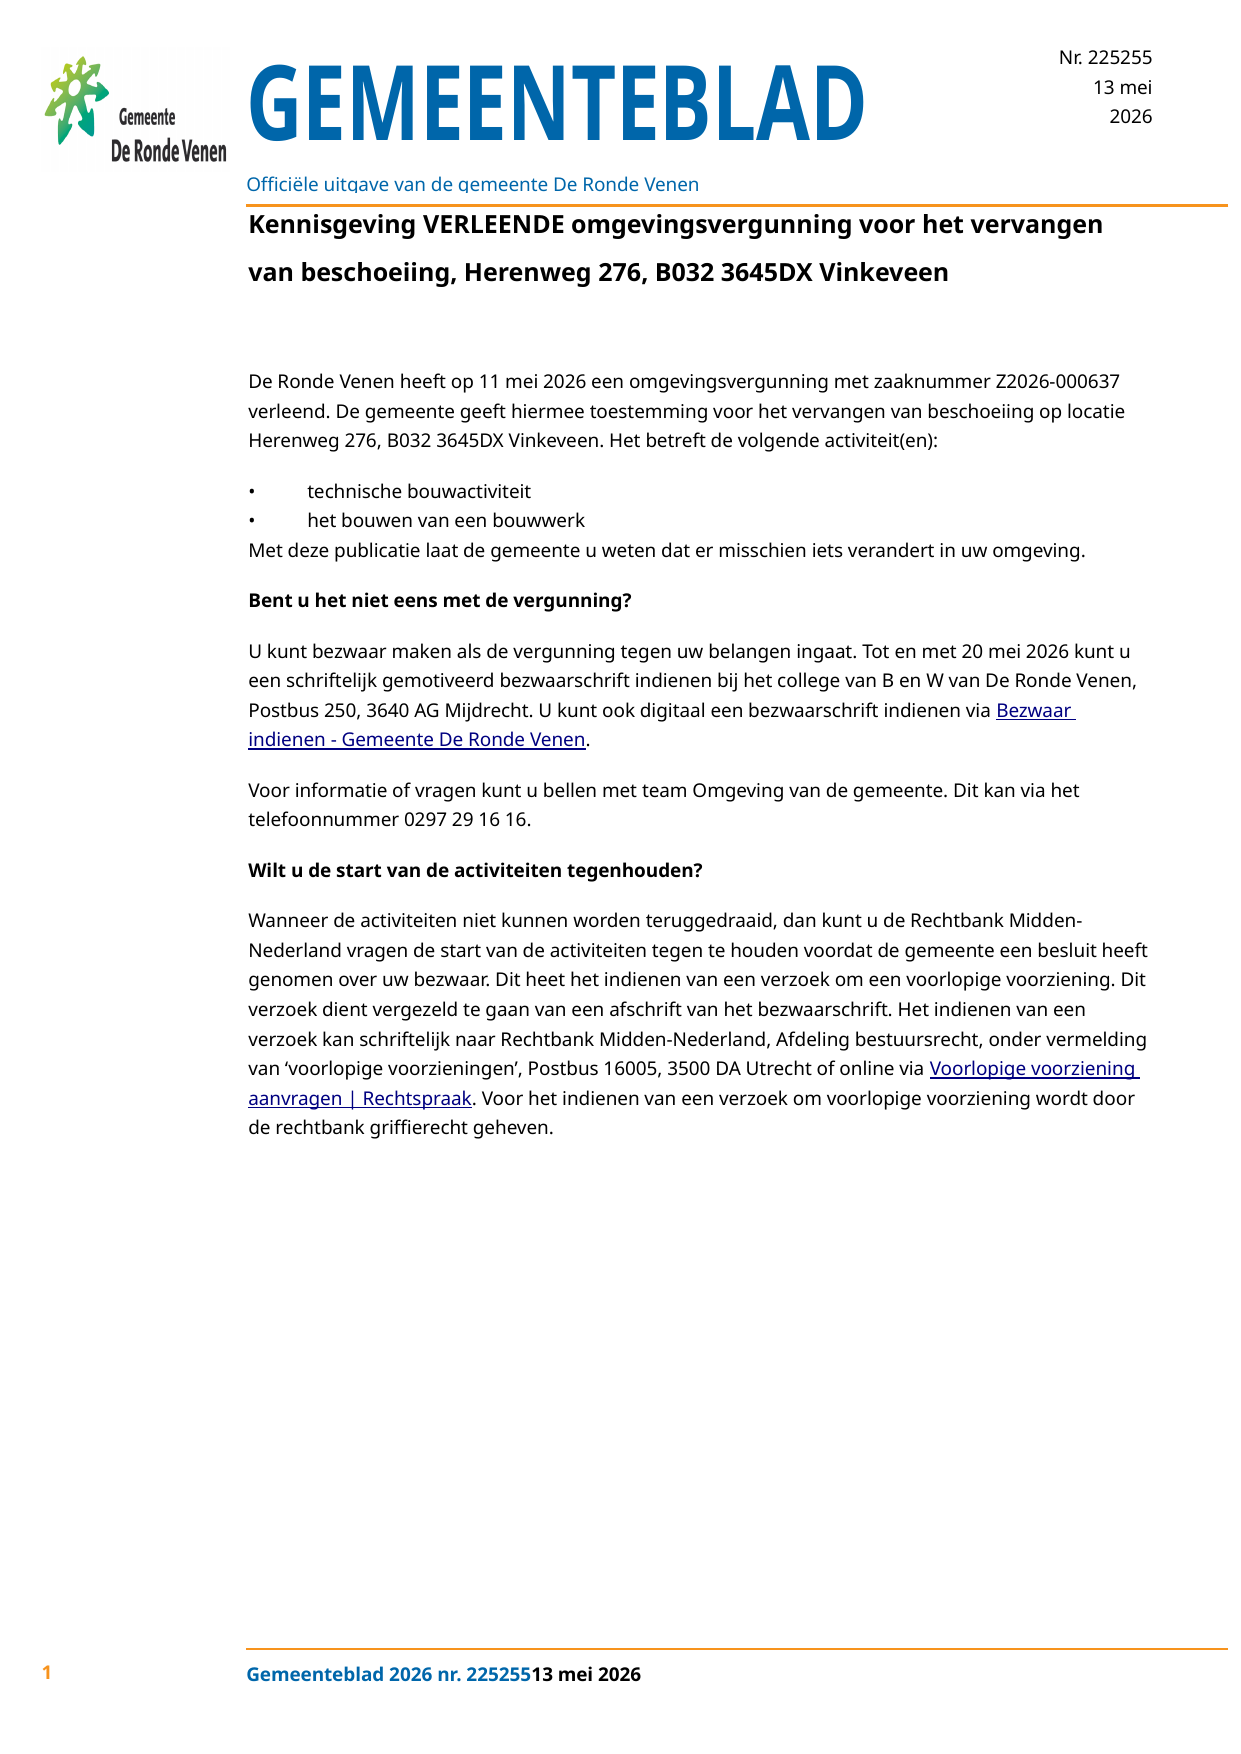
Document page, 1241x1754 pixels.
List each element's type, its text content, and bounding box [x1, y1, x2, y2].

text Kennisgeving VERLEENDE omgevingsvergunning voor het vervangen van beschoeiing, Herenweg 276, B032 3645DX Vinkeveen [248, 207, 1152, 288]
text Voor informatie of vragen kunt u bellen met team Omgeving van de gemeente. Dit kan via het telefoonnummer 0297 29 16 16. [248, 777, 1152, 832]
picture [41, 47, 231, 172]
list het bouwen van een bouwwerk [248, 507, 1152, 533]
text U kunt bezwaar maken als de vergunning tegen uw belangen ingaat. Tot en met 20 mei 2026 kunt u een schriftelijk gemotiveerd bezwaarschrift indienen bij het college van B en W van De Ronde Venen, Postbus 250, 3640 AG Mijdrecht. U kunt ook digitaal een bezwaarschrift indienen via Bezwaar indienen - Gemeente De Ronde Venen. [248, 638, 1152, 752]
text Wanneer de activiteiten niet kunnen worden teruggedraaid, dan kunt u de Rechtbank Midden-Nederland vragen de start van de activiteiten tegen te houden voordat de gemeente een besluit heeft genomen over uw bezwaar. Dit heet het indienen van een verzoek om een voorlopige voorziening. Dit verzoek dient vergezeld te gaan van een afschrift van het bezwaarschrift. Het indienen van een verzoek kan schriftelijk naar Rechtbank Midden-Nederland, Afdeling bestuursrecht, onder vermelding van ‘voorlopige voorzieningen’, Postbus 16005, 3500 DA Utrecht of online via Voorlopige voorziening aanvragen | Rechtspraak. Voor het indienen van een verzoek om voorlopige voorziening wordt door de rechtbank griffierecht geheven. [248, 907, 1152, 1140]
text De Ronde Venen heeft op 11 mei 2026 een omgevingsvergunning met zaaknummer Z2026-000637 verleend. De gemeente geeft hiermee toestemming voor het vervangen van beschoeiing op locatie Herenweg 276, B032 3645DX Vinkeveen. Het betreft de volgende activiteit(en): [248, 368, 1152, 453]
text Met deze publicatie laat de gemeente u weten dat er misschien iets verandert in uw omgeving. [248, 537, 1152, 563]
text Bent u het niet eens met de vergunning? [248, 587, 1152, 613]
list technische bouwactiviteit [248, 478, 1152, 504]
text Wilt u de start van de activiteiten tegenhouden? [248, 857, 1152, 883]
